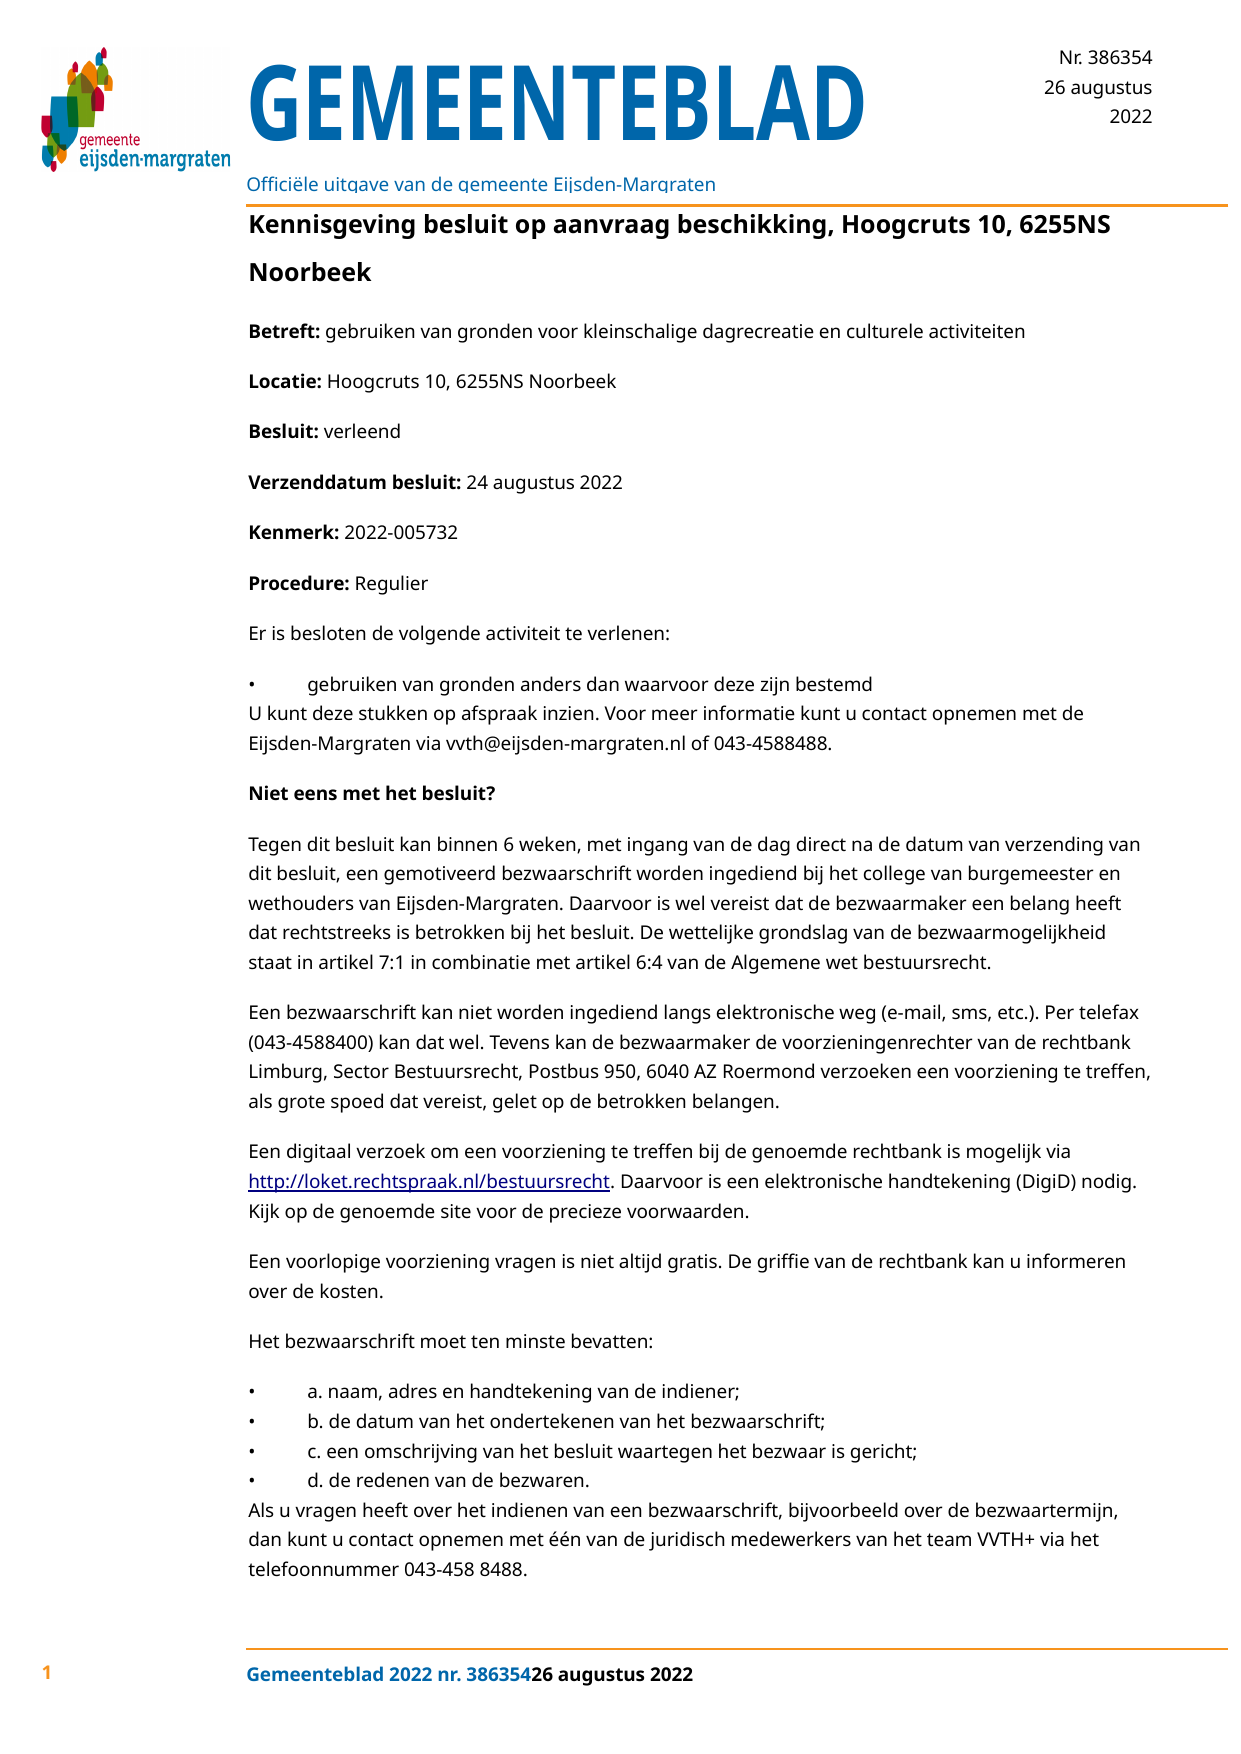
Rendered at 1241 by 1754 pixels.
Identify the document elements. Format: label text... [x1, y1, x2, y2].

text Een digitaal verzoek om een voorziening te treffen bij de genoemde rechtbank is mogelijk via http://loket.rechtspraak.nl/bestuursrecht. Daarvoor is een elektronische handtekening (DigiD) nodig. Kijk op de genoemde site voor de precieze voorwaarden. [248, 1139, 1152, 1224]
text Tegen dit besluit kan binnen 6 weken, met ingang van de dag direct na de datum van verzending van dit besluit, een gemotiveerd bezwaarschrift worden ingediend bij het college van burgemeester en wethouders van Eijsden-Margraten. Daarvoor is wel vereist dat de bezwaarmaker een belang heeft dat rechtstreeks is betrokken bij het besluit. De wettelijke grondslag van de bezwaarmogelijkheid staat in artikel 7:1 in combinatie met artikel 6:4 van de Algemene wet bestuursrecht. [248, 831, 1152, 975]
text Er is besloten de volgende activiteit te verlenen: [248, 620, 1152, 646]
list gebruiken van gronden anders dan waarvoor deze zijn bestemd [248, 671, 1152, 697]
list c. een omschrijving van het besluit waartegen het bezwaar is gericht; [248, 1438, 1152, 1464]
text Kennisgeving besluit op aanvraag beschikking, Hoogcruts 10, 6255NS Noorbeek [248, 207, 1152, 288]
text Een bezwaarschrift kan niet worden ingediend langs elektronische weg (e-mail, sms, etc.). Per telefax (043-4588400) kan dat wel. Tevens kan de bezwaarmaker de voorzieningenrechter van de rechtbank Limburg, Sector Bestuursrecht, Postbus 950, 6040 AZ Roermond verzoeken een voorziening te treffen, als grote spoed dat vereist, gelet op de betrokken belangen. [248, 999, 1152, 1114]
text Als u vragen heeft over het indienen van een bezwaarschrift, bijvoorbeeld over de bezwaartermijn, dan kunt u contact opnemen met één van de juridisch medewerkers van het team VVTH+ via het telefoonnummer 043-458 8488. [248, 1497, 1152, 1582]
list a. naam, adres en handtekening van de indiener; [248, 1379, 1152, 1404]
text Het bezwaarschrift moet ten minste bevatten: [248, 1328, 1152, 1354]
text Verzenddatum besluit: 24 augustus 2022 [248, 469, 1152, 495]
list b. de datum van het ondertekenen van het bezwaarschrift; [248, 1408, 1152, 1434]
text Betreft: gebruiken van gronden voor kleinschalige dagrecreatie en culturele activiteiten [248, 318, 1152, 344]
list d. de redenen van de bezwaren. [248, 1467, 1152, 1493]
text Locatie: Hoogcruts 10, 6255NS Noorbeek [248, 368, 1152, 394]
text Besluit: verleend [248, 419, 1152, 444]
text Een voorlopige voorziening vragen is niet altijd gratis. De griffie van de rechtbank kan u informeren over de kosten. [248, 1248, 1152, 1304]
text Procedure: Regulier [248, 570, 1152, 596]
picture [41, 47, 231, 172]
text U kunt deze stukken op afspraak inzien. Voor meer informatie kunt u contact opnemen met de Eijsden-Margraten via vvth@eijsden-margraten.nl of 043-4588488. [248, 700, 1152, 756]
text Niet eens met het besluit? [248, 780, 1152, 806]
text Kenmerk: 2022-005732 [248, 519, 1152, 545]
